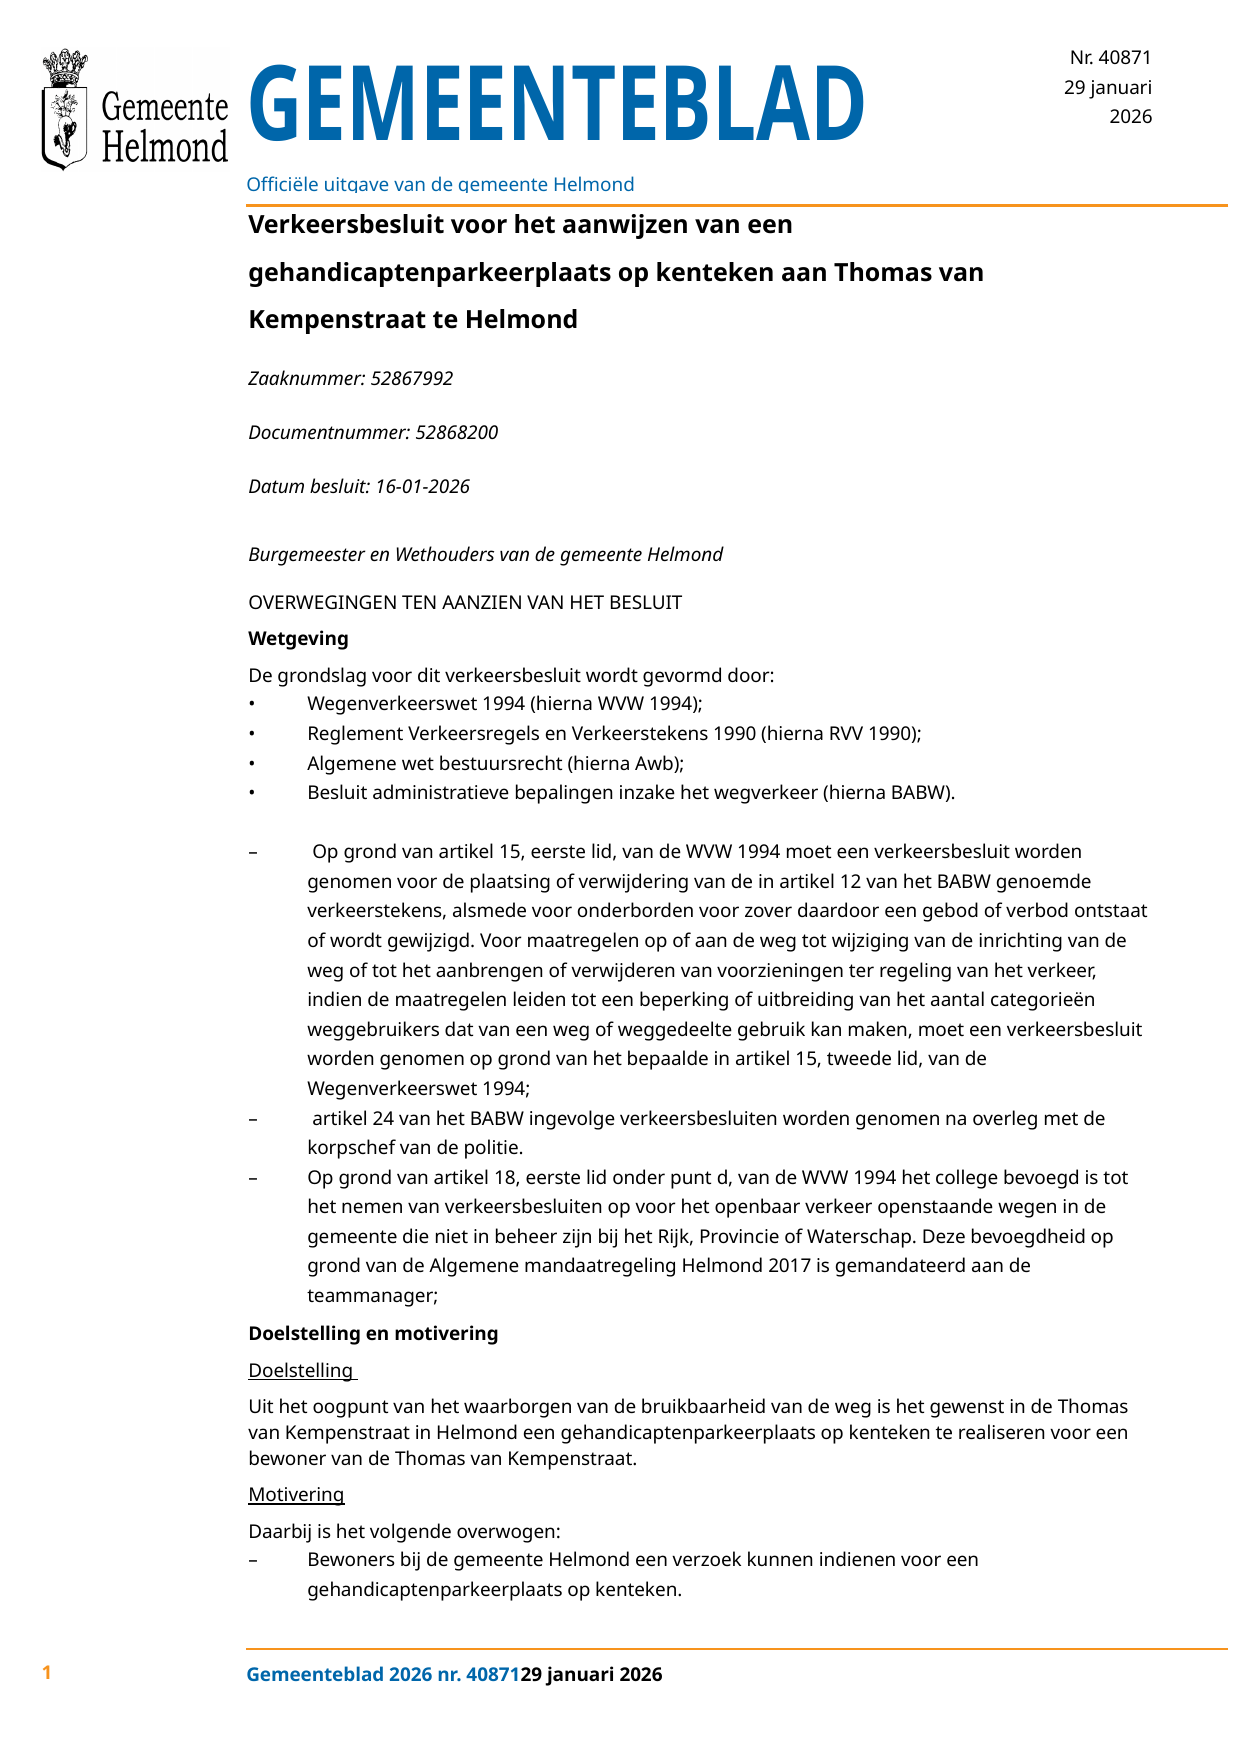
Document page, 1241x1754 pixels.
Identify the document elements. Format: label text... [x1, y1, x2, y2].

text De grondslag voor dit verkeersbesluit wordt gevormd door: [248, 662, 1152, 688]
text OVERWEGINGEN TEN AANZIEN VAN HET BESLUIT [248, 589, 1152, 615]
list Algemene wet bestuursrecht (hierna Awb); [248, 750, 1152, 776]
text Daarbij is het volgende overwogen: [248, 1518, 1152, 1544]
list Bewoners bij de gemeente Helmond een verzoek kunnen indienen voor een gehandicaptenparkeerplaats op kenteken. [248, 1547, 1152, 1602]
text Verkeersbesluit voor het aanwijzen van een gehandicaptenparkeerplaats op kenteken aan Thomas van Kempenstraat te Helmond [248, 207, 1152, 336]
text Doelstelling en motivering [248, 1320, 1152, 1346]
list Op grond van artikel 18, eerste lid onder punt d, van de WVW 1994 het college bevoegd is tot het nemen van verkeersbesluiten op voor het openbaar verkeer openstaande wegen in de gemeente die niet in beheer zijn bij het Rijk, Provincie of Waterschap. Deze bevoegdheid op grond van de Algemene mandaatregeling Helmond 2017 is gemandateerd aan de teammanager; [248, 1164, 1152, 1308]
list Besluit administratieve bepalingen inzake het wegverkeer (hierna BABW). [248, 779, 1152, 805]
list Op grond van artikel 15, eerste lid, van de WVW 1994 moet een verkeersbesluit worden genomen voor de plaatsing of verwijdering van de in artikel 12 van het BABW genoemde verkeerstekens, alsmede voor onderborden voor zover daardoor een gebod of verbod ontstaat of wordt gewijzigd. Voor maatregelen op of aan de weg tot wijziging van de inrichting van de weg of tot het aanbrengen of verwijderen van voorzieningen ter regeling van het verkeer, indien de maatregelen leiden tot een beperking of uitbreiding van het aantal categorieën weggebruikers dat van een weg of weggedeelte gebruik kan maken, moet een verkeersbesluit worden genomen op grond van het bepaalde in artikel 15, tweede lid, van de Wegenverkeerswet 1994; [248, 838, 1152, 1101]
text Documentnummer: 52868200 [248, 419, 1152, 445]
text Doelstelling [248, 1357, 1152, 1383]
text Wetgeving [248, 626, 1152, 651]
text Datum besluit: 16-01-2026 [248, 474, 1152, 499]
text Burgemeester en Wethouders van de gemeente Helmond [248, 541, 1152, 567]
list artikel 24 van het BABW ingevolge verkeersbesluiten worden genomen na overleg met de korpschef van de politie. [248, 1105, 1152, 1160]
text Uit het oogpunt van het waarborgen van de bruikbaarheid van de weg is het gewenst in de Thomas van Kempenstraat in Helmond een gehandicaptenparkeerplaats op kenteken te realiseren voor een bewoner van de Thomas van Kempenstraat. [248, 1393, 1152, 1471]
list Reglement Verkeersregels en Verkeerstekens 1990 (hierna RVV 1990); [248, 720, 1152, 746]
text Motivering [248, 1482, 1152, 1507]
list Wegenverkeerswet 1994 (hierna WVW 1994); [248, 691, 1152, 716]
text Zaaknummer: 52867992 [248, 366, 1152, 391]
picture [41, 47, 231, 172]
